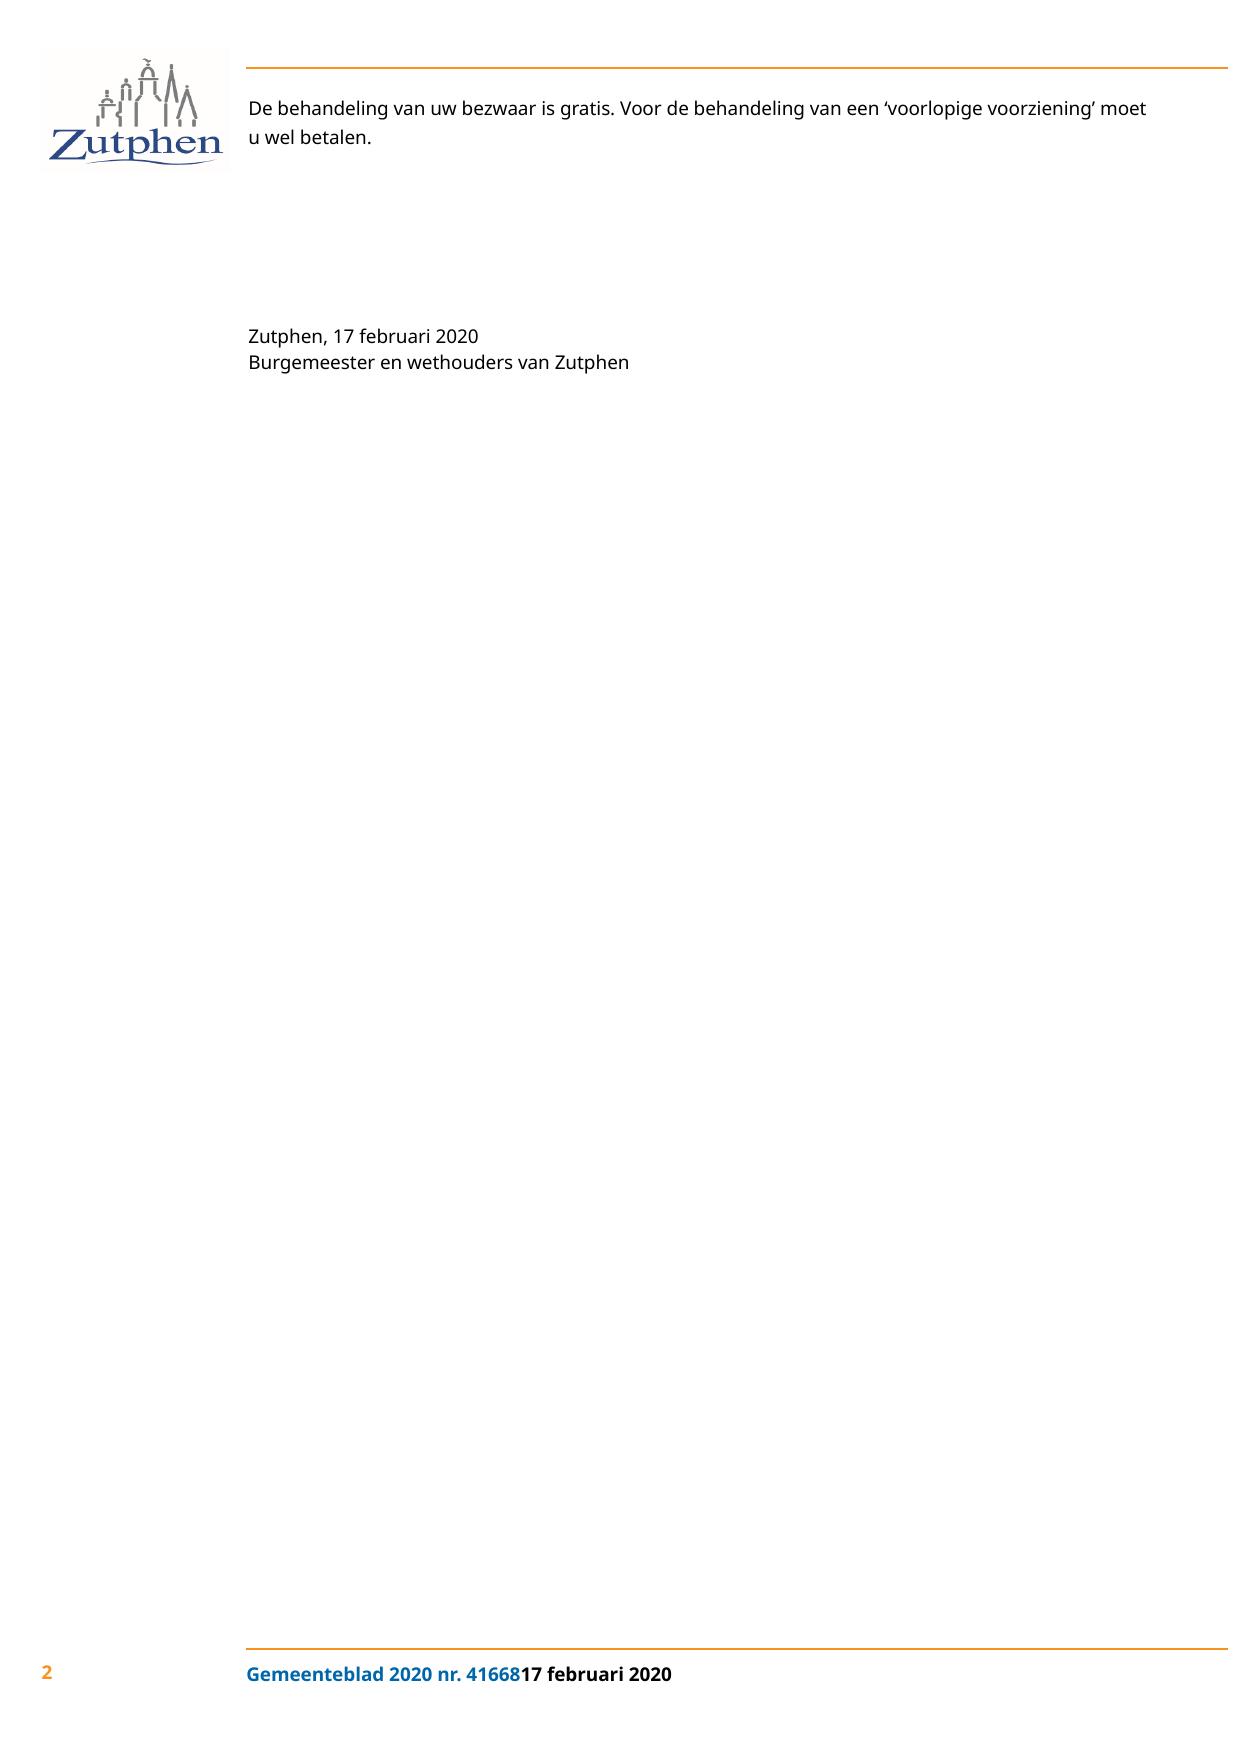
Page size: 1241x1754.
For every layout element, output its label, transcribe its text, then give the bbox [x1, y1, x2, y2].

picture [41, 47, 231, 172]
text De behandeling van uw bezwaar is gratis. Voor de behandeling van een ‘voorlopige voorziening’ moet u wel betalen. [248, 95, 1152, 150]
text Burgemeester en wethouders van Zutphen [248, 349, 1152, 375]
text Zutphen, 17 februari 2020 [248, 323, 1152, 349]
